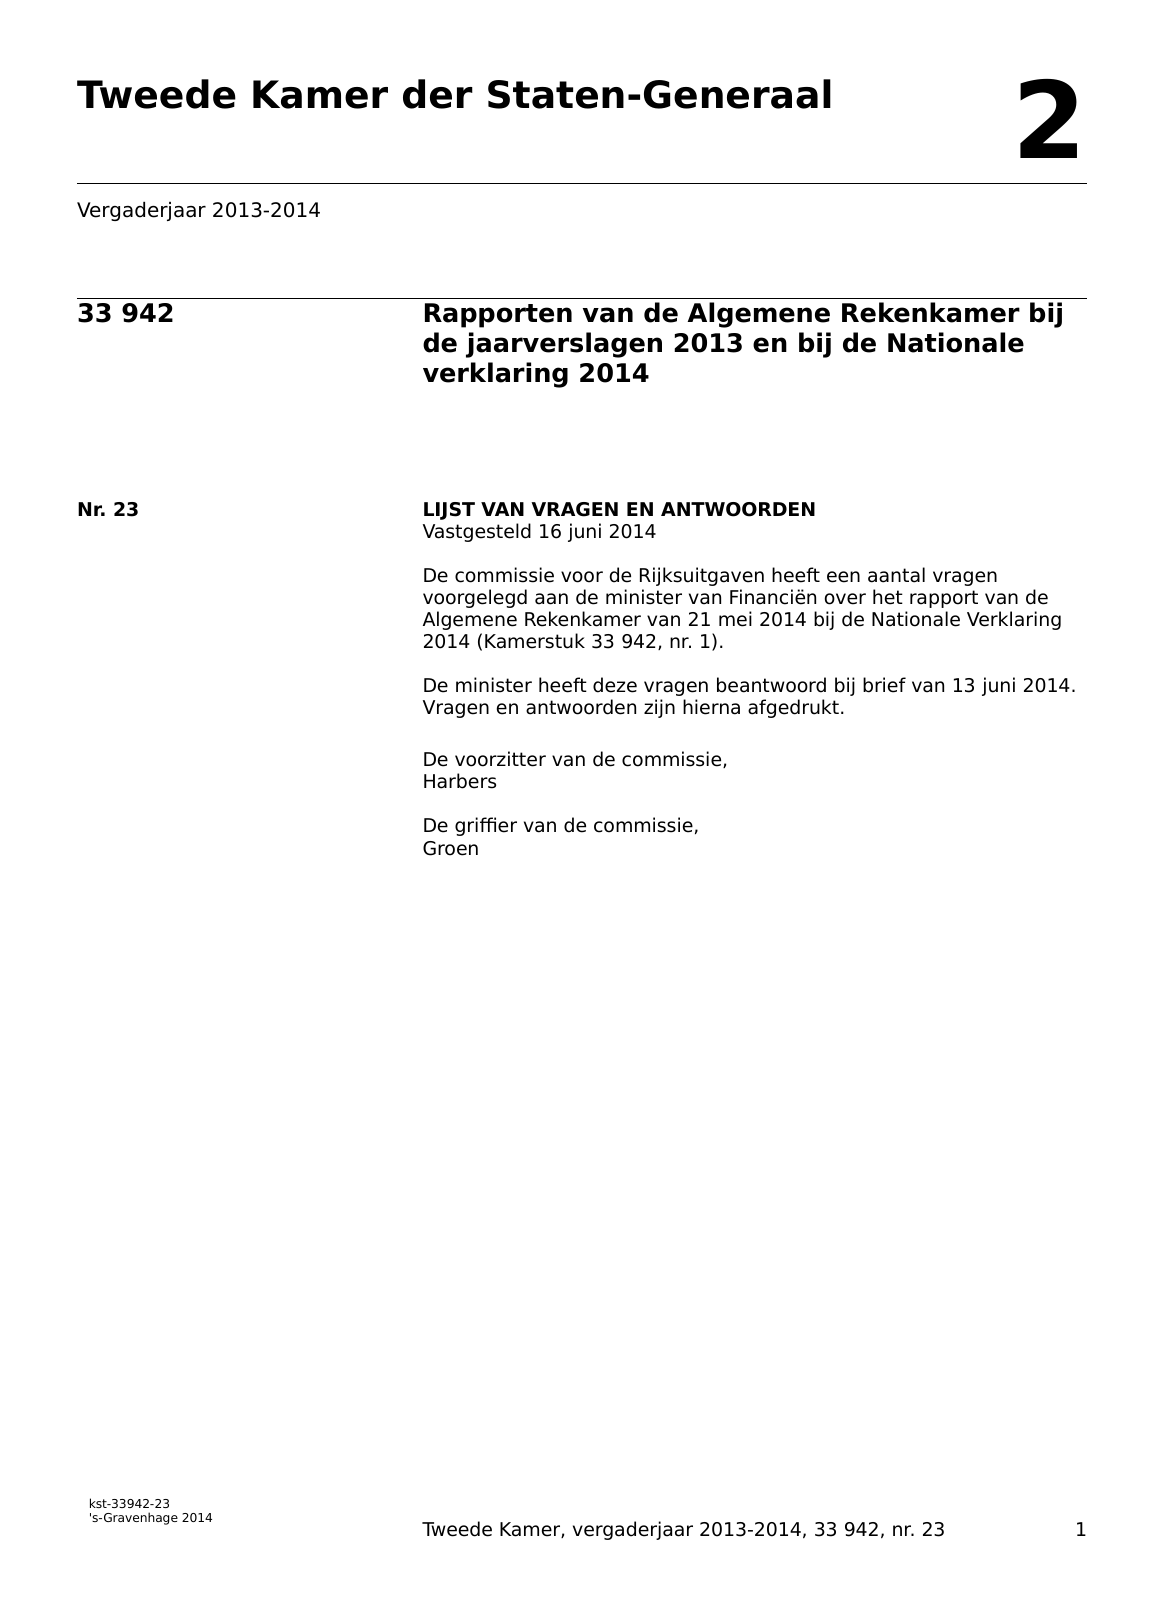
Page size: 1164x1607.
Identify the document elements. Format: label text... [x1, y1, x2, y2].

subtitle Nr. 23 LIJST VAN VRAGEN EN ANTWOORDEN [77, 499, 1087, 521]
subtitle 33 942 Rapporten van de Algemene Rekenkamer bij de jaarverslagen 2013 en bij de Nationale verklaring 2014 [77, 299, 1087, 388]
text De commissie voor de Rijksuitgaven heeft een aantal vragen voorgelegd aan de minister van Financiën over het rapport van de Algemene Rekenkamer van 21 mei 2014 bij de Nationale Verklaring 2014 (Kamerstuk 33 942, nr. 1). [422, 565, 1087, 653]
text De griffier van de commissie, Groen [422, 815, 1087, 859]
text Vastgesteld 16 juni 2014 [422, 521, 1087, 543]
text 's-Gravenhage 2014 [88, 1511, 323, 1525]
text De minister heeft deze vragen beantwoord bij brief van 13 juni 2014. Vragen en antwoorden zijn hierna afgedrukt. [422, 675, 1087, 719]
table_header 2 [886, 59, 1087, 183]
table_header Tweede Kamer der Staten-Generaal [77, 59, 886, 183]
text kst-33942-23 [88, 1497, 323, 1511]
text De voorzitter van de commissie, Harbers [422, 749, 1087, 793]
table_cell Vergaderjaar 2013-2014 [77, 184, 1087, 298]
